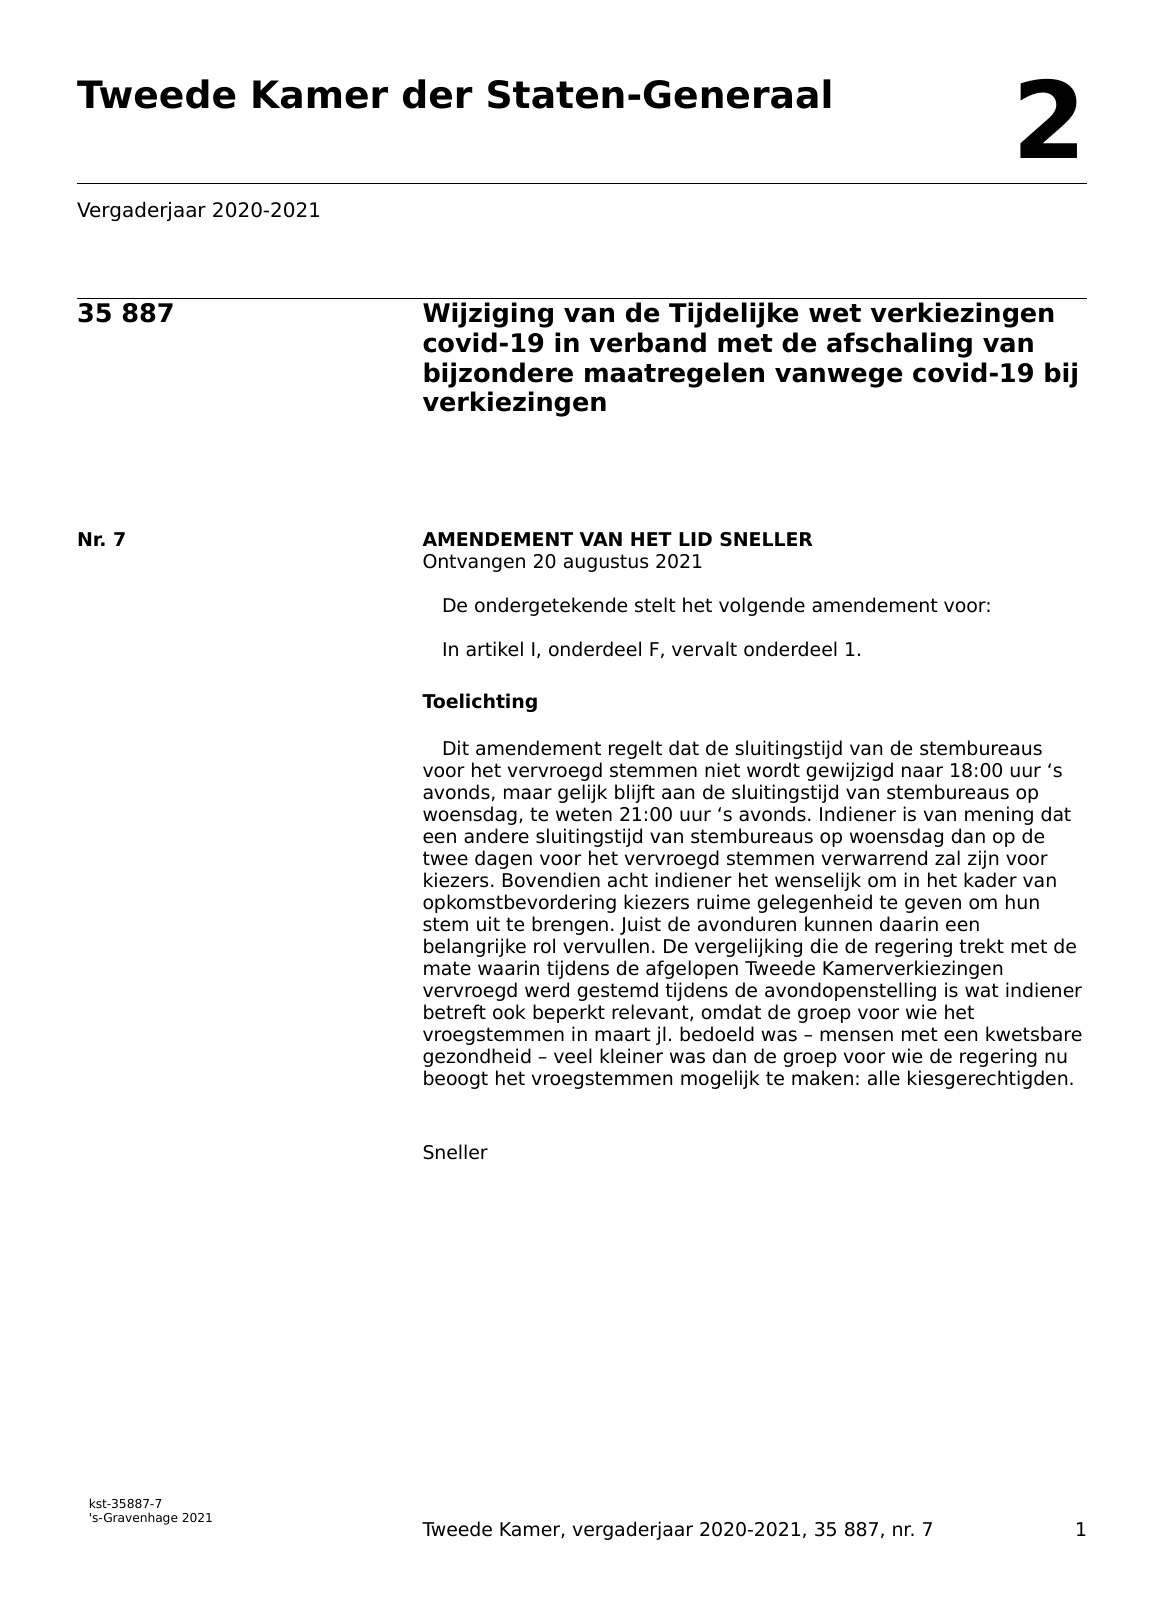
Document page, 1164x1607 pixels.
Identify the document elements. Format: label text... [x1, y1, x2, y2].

table_header 2 [886, 59, 1087, 183]
text Ontvangen 20 augustus 2021 [422, 551, 1087, 573]
table_header Tweede Kamer der Staten-Generaal [77, 59, 886, 183]
subtitle 35 887 Wijziging van de Tijdelijke wet verkiezingen covid-19 in verband met de afschaling van bijzondere maatregelen vanwege covid-19 bij verkiezingen [77, 299, 1087, 418]
text In artikel I, onderdeel F, vervalt onderdeel 1. [422, 639, 1087, 661]
table_cell Vergaderjaar 2020-2021 [77, 184, 1087, 298]
text Sneller [422, 1120, 1087, 1164]
text De ondergetekende stelt het volgende amendement voor: [422, 595, 1087, 617]
subtitle Nr. 7 AMENDEMENT VAN HET LID SNELLER [77, 529, 1087, 551]
subtitle Toelichting [422, 691, 1087, 713]
text Dit amendement regelt dat de sluitingstijd van de stembureaus voor het vervroegd stemmen niet wordt gewijzigd naar 18:00 uur ‘s avonds, maar gelijk blijft aan de sluitingstijd van stembureaus op woensdag, te weten 21:00 uur ‘s avonds. Indiener is van mening dat een andere sluitingstijd van stembureaus op woensdag dan op de twee dagen voor het vervroegd stemmen verwarrend zal zijn voor kiezers. Bovendien acht indiener het wenselijk om in het kader van opkomstbevordering kiezers ruime gelegenheid te geven om hun stem uit te brengen. Juist de avonduren kunnen daarin een belangrijke rol vervullen. De vergelijking die de regering trekt met de mate waarin tijdens de afgelopen Tweede Kamerverkiezingen vervroegd werd gestemd tijdens de avondopenstelling is wat indiener betreft ook beperkt relevant, omdat de groep voor wie het vroegstemmen in maart jl. bedoeld was – mensen met een kwetsbare gezondheid – veel kleiner was dan de groep voor wie de regering nu beoogt het vroegstemmen mogelijk te maken: alle kiesgerechtigden. [422, 738, 1087, 1090]
text kst-35887-7 [88, 1497, 323, 1511]
text 's-Gravenhage 2021 [88, 1511, 323, 1525]
